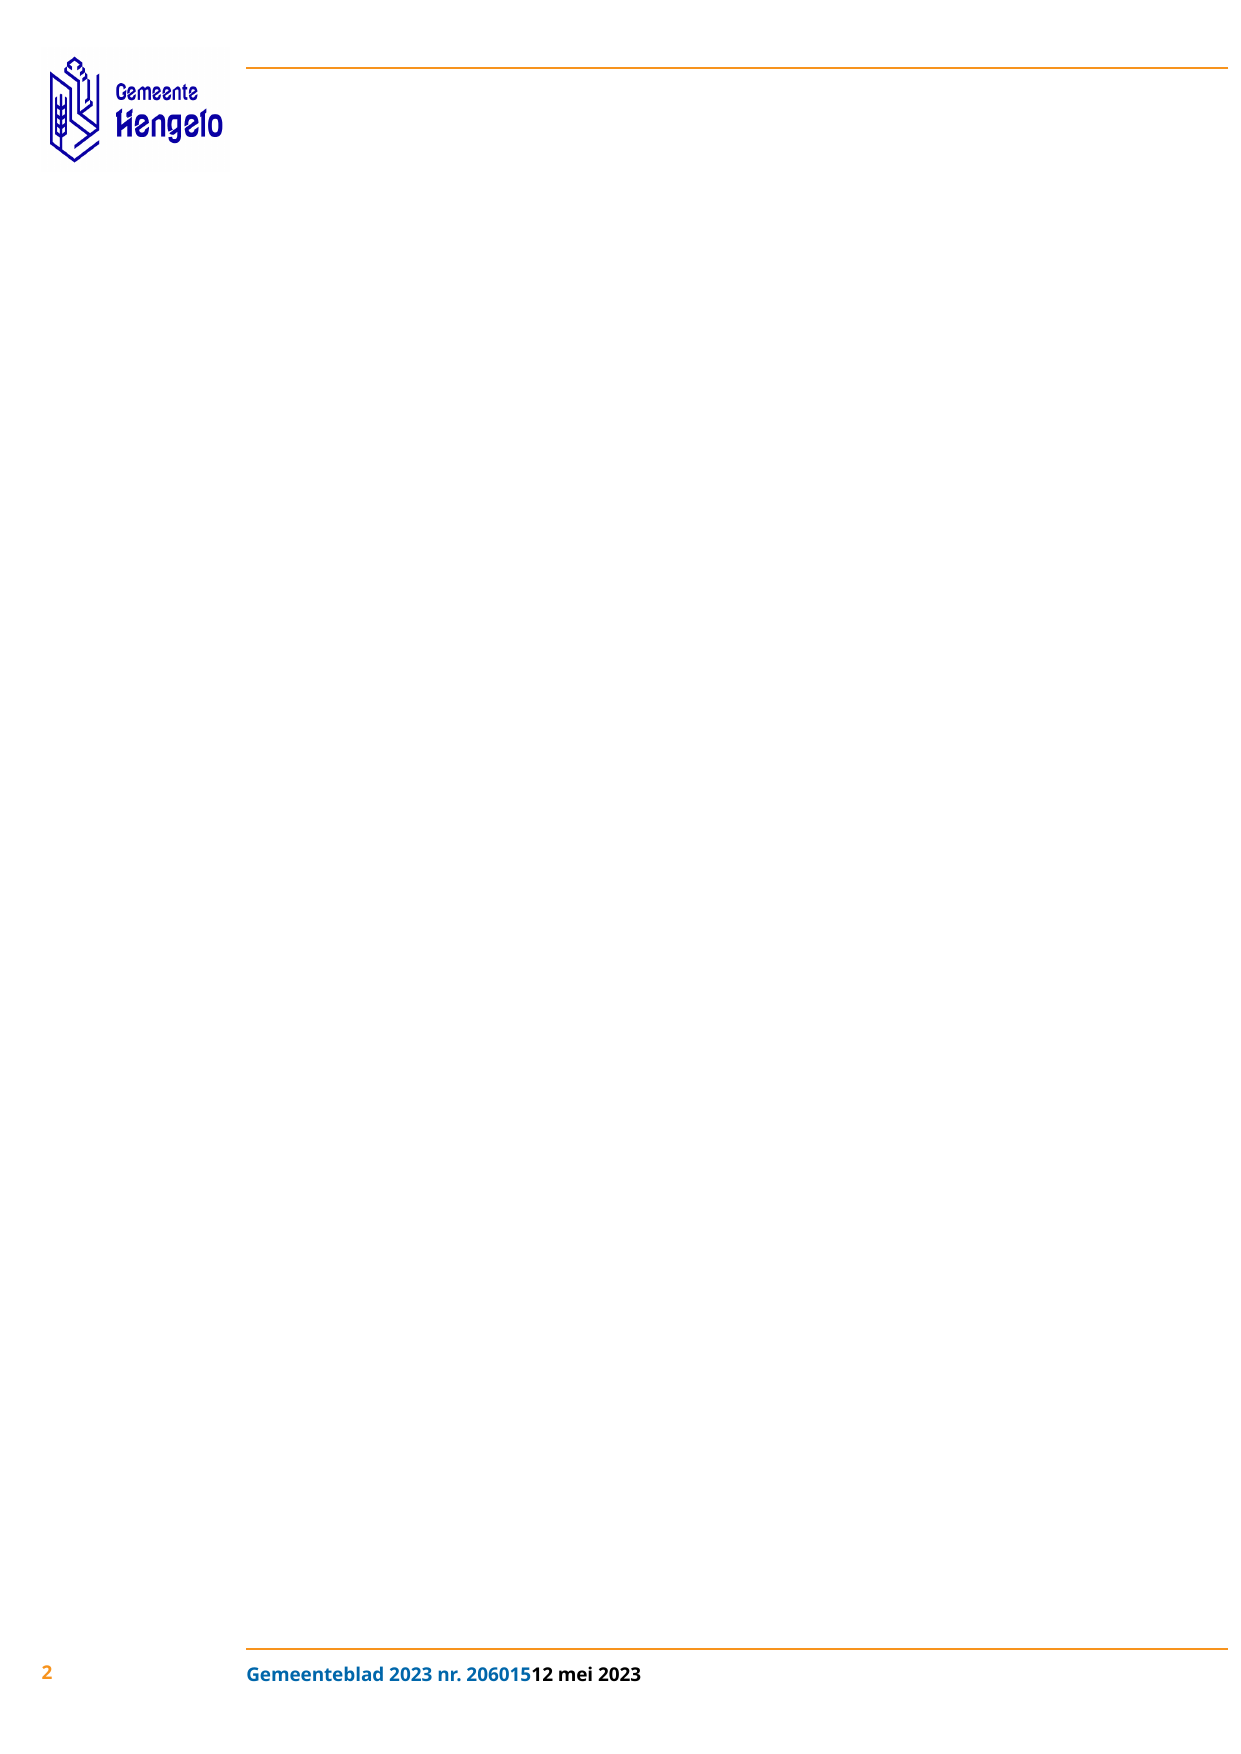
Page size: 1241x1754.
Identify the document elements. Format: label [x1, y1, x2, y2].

picture [41, 47, 231, 172]
